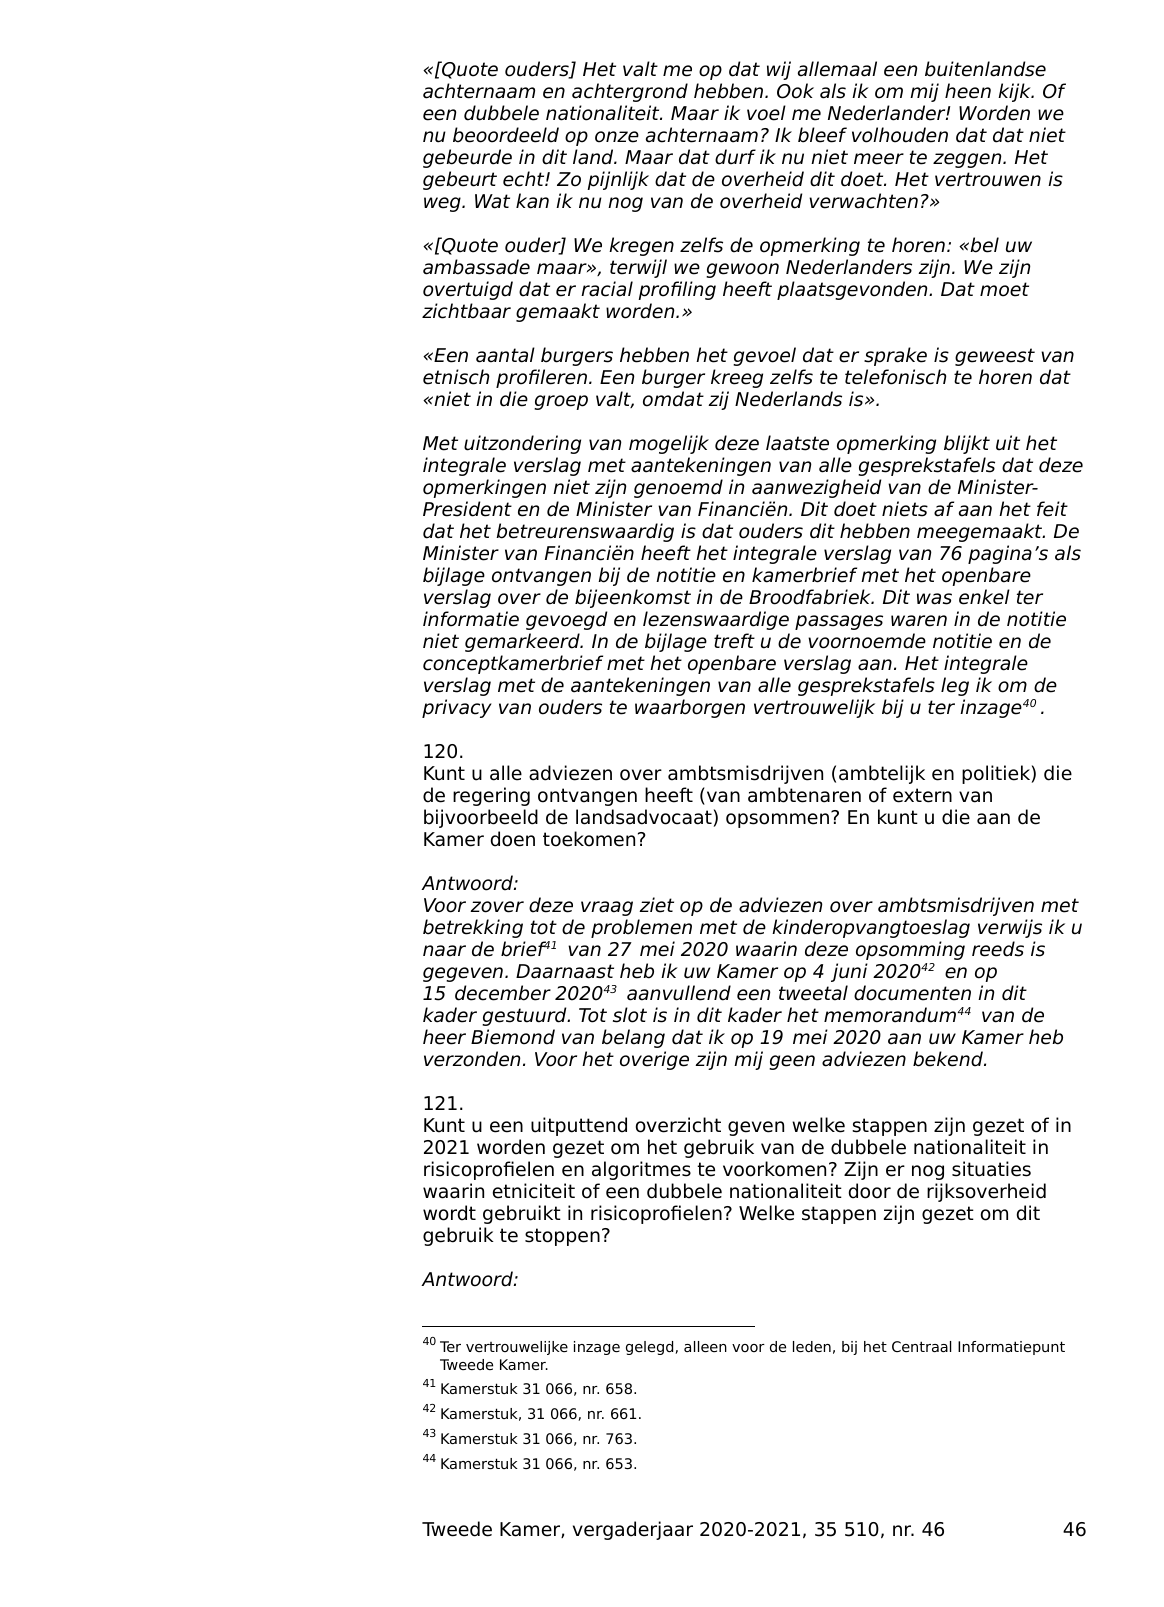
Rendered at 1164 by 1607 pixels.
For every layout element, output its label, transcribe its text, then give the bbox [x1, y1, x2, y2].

text Antwoord: [422, 1269, 1087, 1291]
text «[Quote ouders] Het valt me op dat wij allemaal een buitenlandse achternaam en achtergrond hebben. Ook als ik om mij heen kijk. Of een dubbele nationaliteit. Maar ik voel me Nederlander! Worden we nu beoordeeld op onze achternaam? Ik bleef volhouden dat dat niet gebeurde in dit land. Maar dat durf ik nu niet meer te zeggen. Het gebeurt echt! Zo pijnlijk dat de overheid dit doet. Het vertrouwen is weg. Wat kan ik nu nog van de overheid verwachten?» [422, 59, 1087, 213]
text Kamerstuk 31 066, nr. 658. [422, 1377, 1087, 1399]
text 121. [422, 1093, 1087, 1115]
text Antwoord: [422, 873, 1087, 895]
text Kamerstuk 31 066, nr. 763. [422, 1427, 1087, 1449]
text Kamerstuk 31 066, nr. 653. [422, 1452, 1087, 1474]
text Kunt u alle adviezen over ambtsmisdrijven (ambtelijk en politiek) die de regering ontvangen heeft (van ambtenaren of extern van bijvoorbeeld de landsadvocaat) opsommen? En kunt u die aan de Kamer doen toekomen? [422, 763, 1087, 851]
text 120. [422, 741, 1087, 763]
text Met uitzondering van mogelijk deze laatste opmerking blijkt uit het integrale verslag met aantekeningen van alle gesprekstafels dat deze opmerkingen niet zijn genoemd in aanwezigheid van de Minister-President en de Minister van Financiën. Dit doet niets af aan het feit dat het betreurenswaardig is dat ouders dit hebben meegemaakt. De Minister van Financiën heeft het integrale verslag van 76 pagina’s als bijlage ontvangen bij de notitie en kamerbrief met het openbare verslag over de bijeenkomst in de Broodfabriek. Dit was enkel ter informatie gevoegd en lezenswaardige passages waren in de notitie niet gemarkeerd. In de bijlage treft u de voornoemde notitie en de conceptkamerbrief met het openbare verslag aan. Het integrale verslag met de aantekeningen van alle gesprekstafels leg ik om de privacy van ouders te waarborgen vertrouwelijk bij u ter inzage. [422, 433, 1087, 719]
text Voor zover deze vraag ziet op de adviezen over ambtsmisdrijven met betrekking tot de problemen met de kinderopvangtoeslag verwijs ik u naar de brief van 27 mei 2020 waarin deze opsomming reeds is gegeven. Daarnaast heb ik uw Kamer op 4 juni 2020 en op 15 december 2020 aanvullend een tweetal documenten in dit kader gestuurd. Tot slot is in dit kader het memorandum van de heer Biemond van belang dat ik op 19 mei 2020 aan uw Kamer heb verzonden. Voor het overige zijn mij geen adviezen bekend. [422, 895, 1087, 1071]
text Ter vertrouwelijke inzage gelegd, alleen voor de leden, bij het Centraal Informatiepunt Tweede Kamer. [422, 1335, 1087, 1374]
text «Een aantal burgers hebben het gevoel dat er sprake is geweest van etnisch profileren. Een burger kreeg zelfs te telefonisch te horen dat «niet in die groep valt, omdat zij Nederlands is». [422, 345, 1087, 411]
text «[Quote ouder] We kregen zelfs de opmerking te horen: «bel uw ambassade maar», terwijl we gewoon Nederlanders zijn. We zijn overtuigd dat er racial profiling heeft plaatsgevonden. Dat moet zichtbaar gemaakt worden.» [422, 235, 1087, 323]
text Kamerstuk, 31 066, nr. 661. [422, 1402, 1087, 1424]
text Kunt u een uitputtend overzicht geven welke stappen zijn gezet of in 2021 worden gezet om het gebruik van de dubbele nationaliteit in risicoprofielen en algoritmes te voorkomen? Zijn er nog situaties waarin etniciteit of een dubbele nationaliteit door de rijksoverheid wordt gebruikt in risicoprofielen? Welke stappen zijn gezet om dit gebruik te stoppen? [422, 1115, 1087, 1247]
